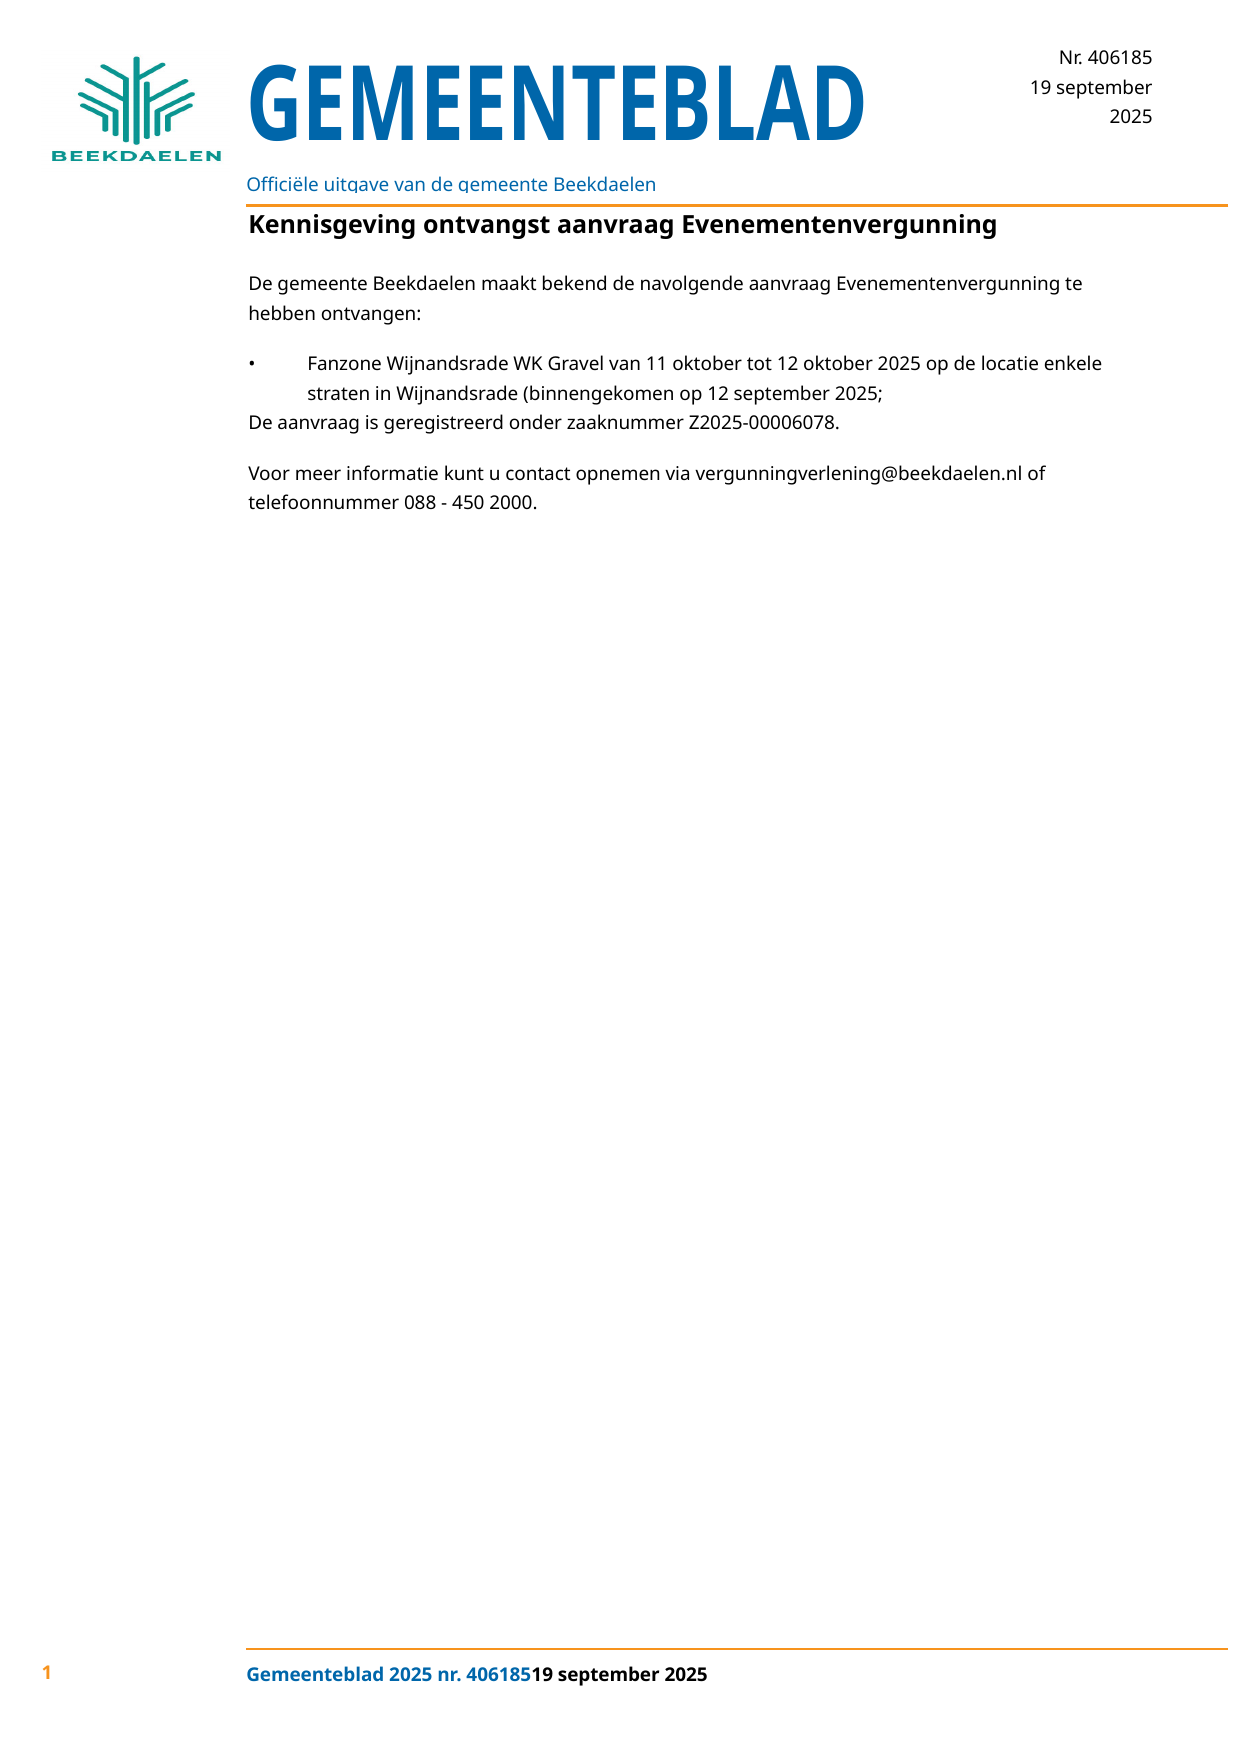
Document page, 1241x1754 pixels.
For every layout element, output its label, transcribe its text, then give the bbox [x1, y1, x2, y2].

text De aanvraag is geregistreerd onder zaaknummer Z2025-00006078. [248, 409, 1152, 435]
list Fanzone Wijnandsrade WK Gravel van 11 oktober tot 12 oktober 2025 op de locatie enkele straten in Wijnandsrade (binnengekomen op 12 september 2025; [248, 350, 1152, 406]
text Voor meer informatie kunt u contact opnemen via vergunningverlening@beekdaelen.nl of telefoonnummer 088 - 450 2000. [248, 460, 1152, 515]
picture [41, 47, 231, 172]
text De gemeente Beekdaelen maakt bekend de navolgende aanvraag Evenementenvergunning te hebben ontvangen: [248, 270, 1152, 326]
text Kennisgeving ontvangst aanvraag Evenementenvergunning [248, 207, 1152, 241]
